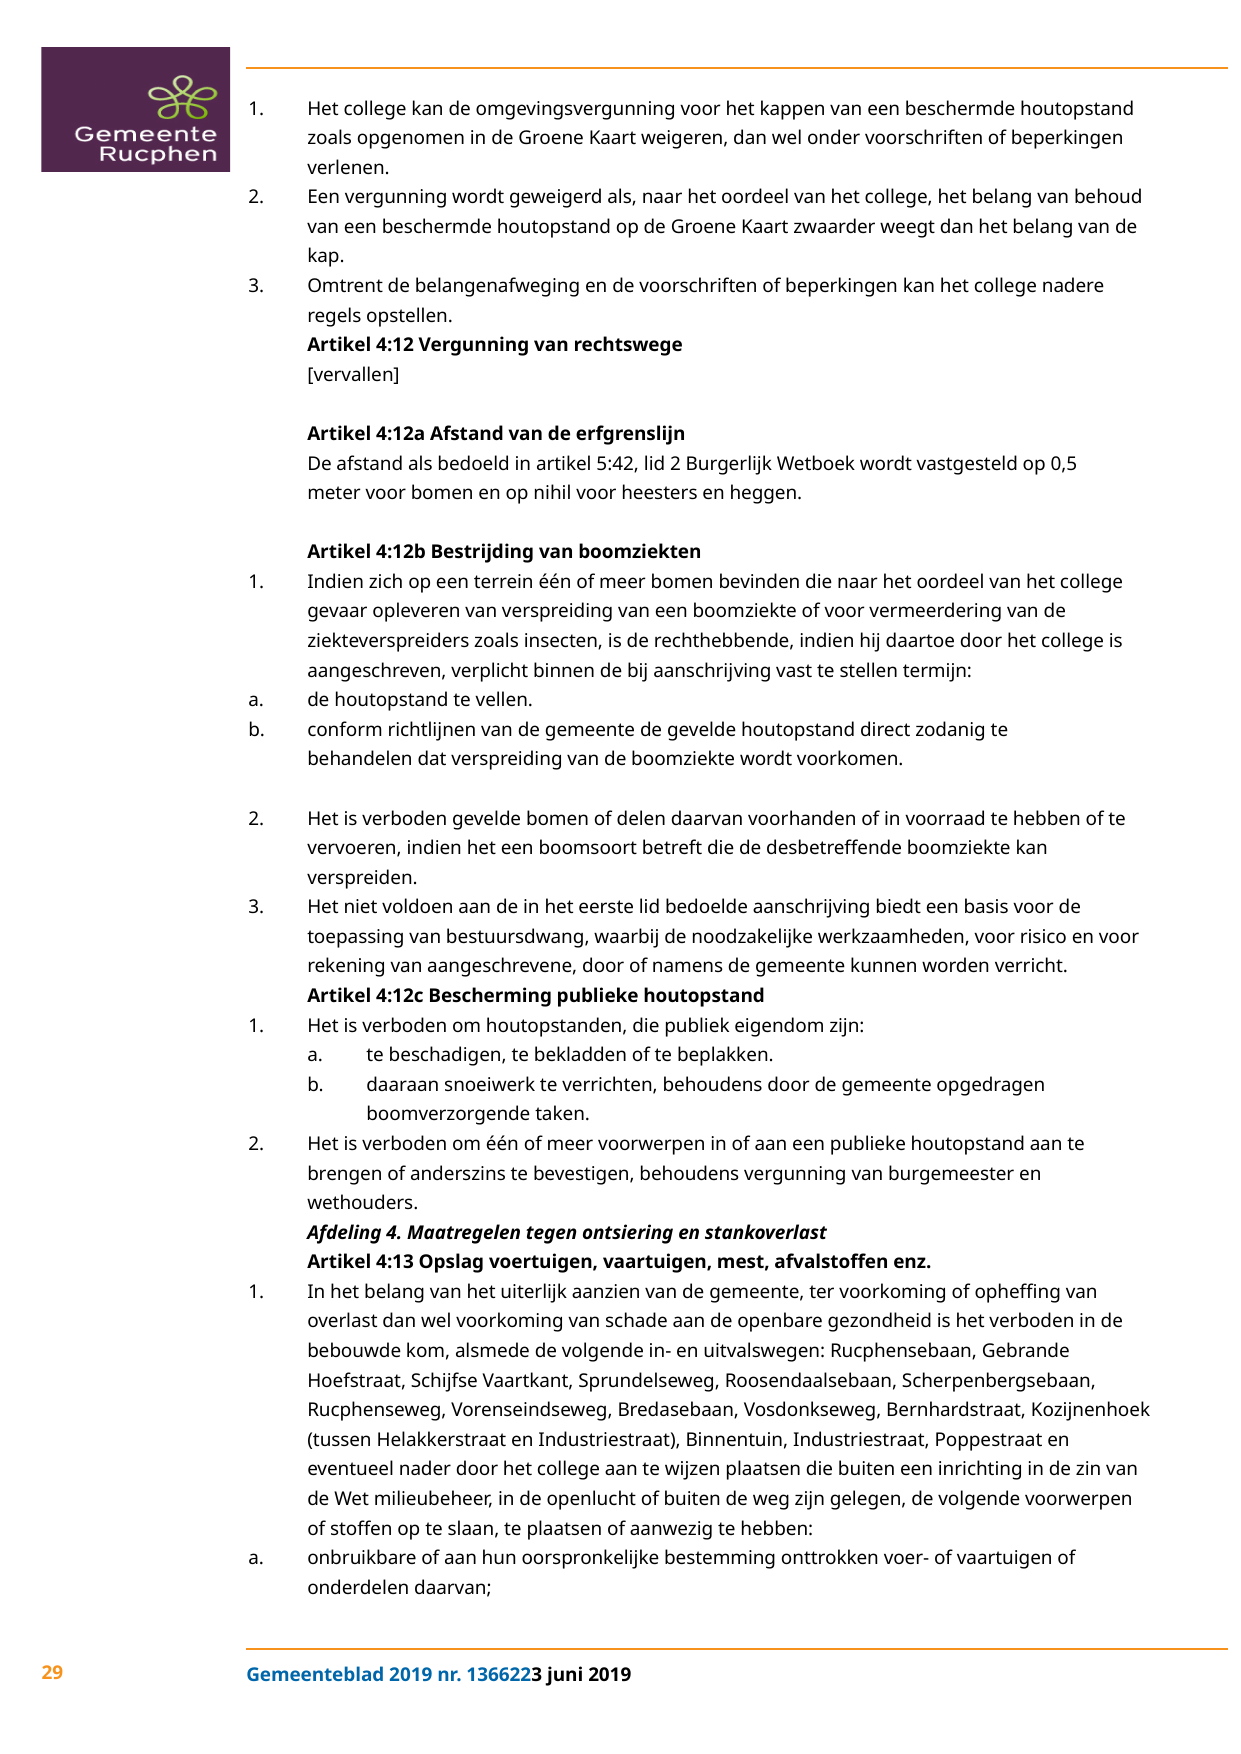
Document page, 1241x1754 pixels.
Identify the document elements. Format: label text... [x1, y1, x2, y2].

list Artikel 4:12a Afstand van de erfgrenslijn [248, 420, 1152, 446]
list Artikel 4:12 Vergunning van rechtswege [248, 331, 1152, 357]
picture [41, 47, 231, 172]
list behandelen dat verspreiding van de boomziekte wordt voorkomen. [248, 746, 1152, 771]
list Afdeling 4. Maatregelen tegen ontsiering en stankoverlast [248, 1219, 1152, 1245]
list De afstand als bedoeld in artikel 5:42, lid 2 Burgerlijk Wetboek wordt vastgesteld op 0,5 [248, 450, 1152, 476]
list de houtopstand te vellen. [248, 686, 1152, 712]
list Het is verboden om één of meer voorwerpen in of aan een publieke houtopstand aan te brengen of anderszins te bevestigen, behoudens vergunning van burgemeester en wethouders. [248, 1130, 1152, 1215]
list daaraan snoeiwerk te verrichten, behoudens door de gemeente opgedragen boomverzorgende taken. [307, 1071, 1152, 1126]
list conform richtlijnen van de gemeente de gevelde houtopstand direct zodanig te [248, 716, 1152, 742]
list Artikel 4:13 Opslag voertuigen, vaartuigen, mest, afvalstoffen enz. [248, 1248, 1152, 1274]
list te beschadigen, te bekladden of te beplakken. [307, 1041, 1152, 1067]
list Het is verboden om houtopstanden, die publiek eigendom zijn: [248, 1012, 1152, 1038]
list meter voor bomen en op nihil voor heesters en heggen. [248, 479, 1152, 505]
list Omtrent de belangenafweging en de voorschriften of beperkingen kan het college nadere regels opstellen. [248, 272, 1152, 328]
list Een vergunning wordt geweigerd als, naar het oordeel van het college, het belang van behoud van een beschermde houtopstand op de Groene Kaart zwaarder weegt dan het belang van de kap. [248, 183, 1152, 268]
list Artikel 4:12b Bestrijding van boomziekten [248, 538, 1152, 564]
list [vervallen] [248, 361, 1152, 387]
list Het college kan de omgevingsvergunning voor het kappen van een beschermde houtopstand zoals opgenomen in de Groene Kaart weigeren, dan wel onder voorschriften of beperkingen verlenen. [248, 95, 1152, 180]
list Indien zich op een terrein één of meer bomen bevinden die naar het oordeel van het college gevaar opleveren van verspreiding van een boom­ziekte of voor ver­meerdering van de ziekteverspreiders zoals insecten, is de rechthebbende, indien hij daartoe door het college is aangeschreven, verplicht binnen de bij aanschrij­ving vast te stellen termijn: [248, 568, 1152, 683]
list Het niet voldoen aan de in het eerste lid bedoelde aanschrijving biedt een basis voor de toepassing van be­stuursdwang, waarbij de noodzakelijke werkzaamheden, voor risico en voor rekening van aangeschrevene, door of namens de gemeente kunnen worden verricht. [248, 893, 1152, 978]
list onbruikbare of aan hun oorspronkelijke bestemming onttrokken voer- of vaartuigen of onderdelen daarvan; [248, 1544, 1152, 1600]
list In het belang van het uiterlijk aanzien van de gemeente, ter voorkoming of opheffing van overlast dan wel voorkoming van schade aan de openbare gezondheid is het verboden in de bebouwde kom, alsmede de volgende in- en uitvalswegen: Rucphensebaan, Gebrande Hoefstraat, Schijfse Vaartkant, Sprundelseweg, Roosendaalsebaan, Scherpenbergsebaan, Rucphenseweg, Vorenseindseweg, Bredasebaan, Vosdonkseweg, Bernhardstraat, Kozijnenhoek (tussen Helakkerstraat en Industriestraat), Binnentuin, Industriestraat, Poppestraat en eventueel nader door het college aan te wijzen plaatsen die buiten een inrichting in de zin van de Wet milieubeheer, in de openlucht of buiten de weg zijn gelegen, de volgende voorwerpen of stoffen op te slaan, te plaatsen of aanwezig te hebben: [248, 1278, 1152, 1541]
list Artikel 4:12c Bescherming publieke houtopstand [248, 982, 1152, 1008]
list Het is verboden gevelde bomen of delen daarvan voor­handen of in voorraad te hebben of te vervoe­ren, indien het een boomsoort betreft die de desbetreffende boomziekte kan verspreiden. [248, 805, 1152, 890]
